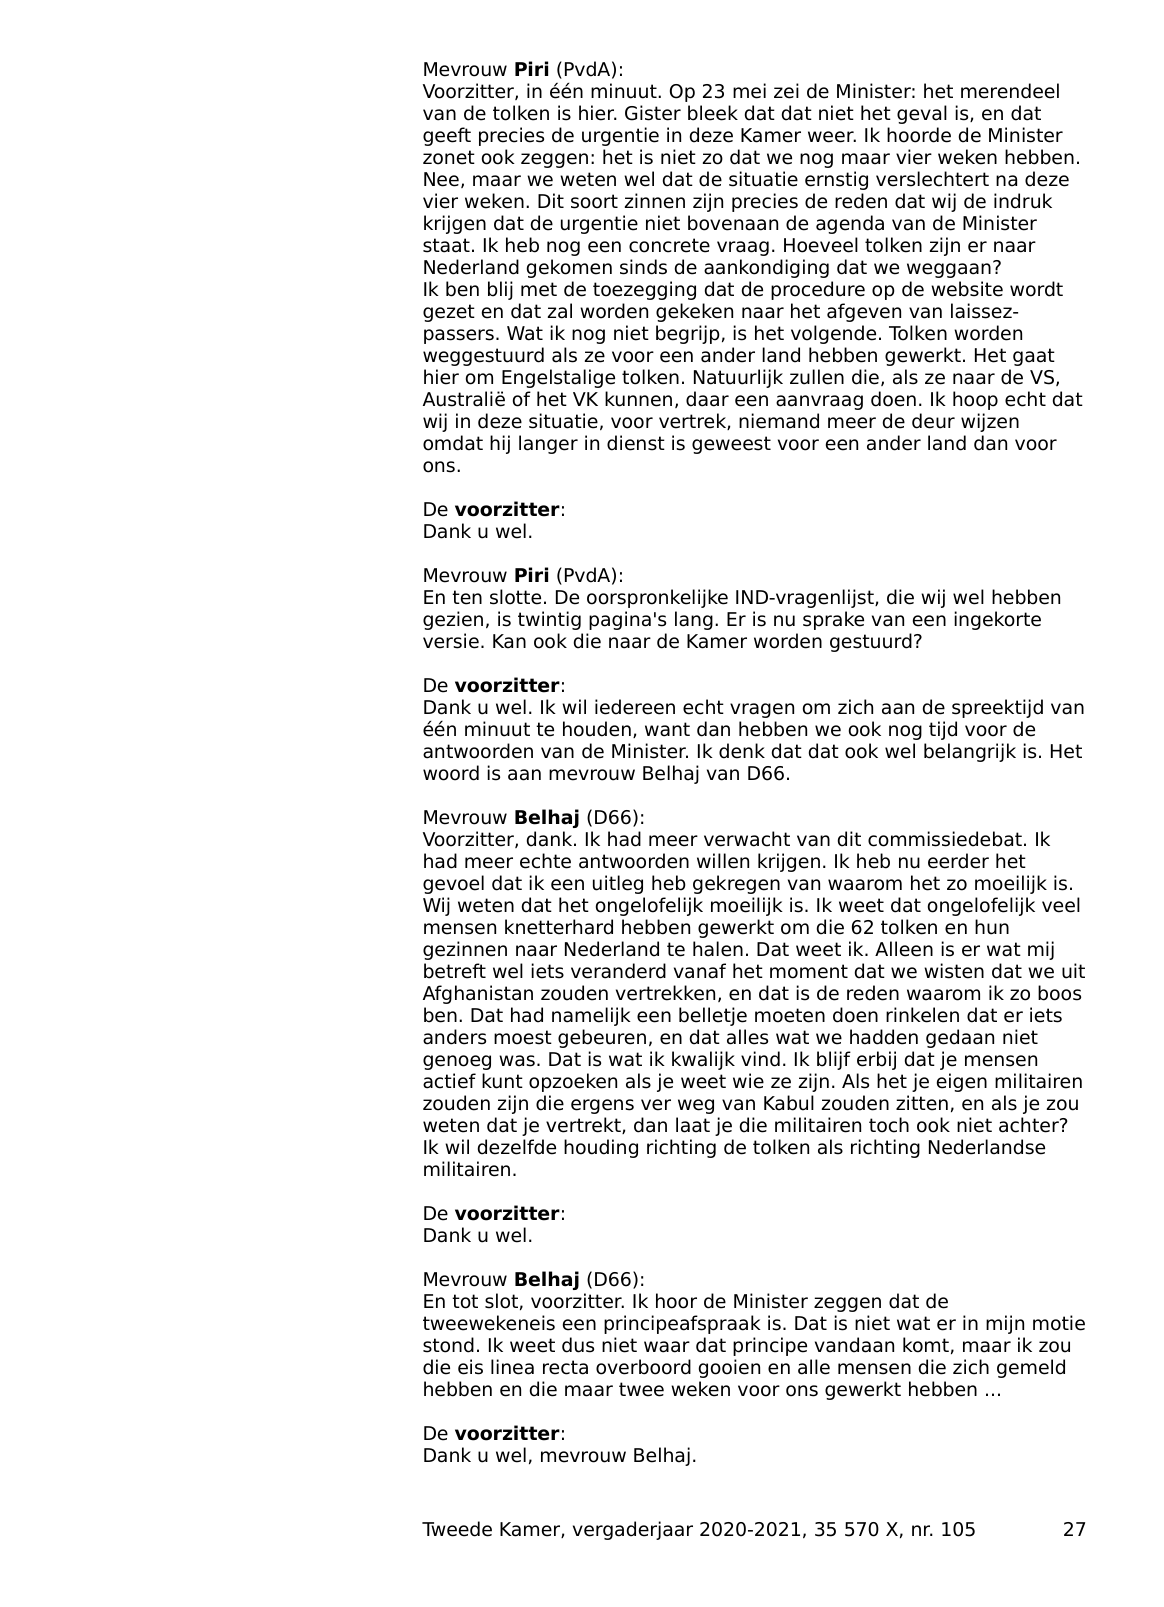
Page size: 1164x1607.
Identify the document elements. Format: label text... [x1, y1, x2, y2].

text De voorzitter: [422, 675, 1087, 697]
text De voorzitter: [422, 1423, 1087, 1445]
text De voorzitter: [422, 1203, 1087, 1225]
text De voorzitter: [422, 499, 1087, 521]
text Dank u wel, mevrouw Belhaj. [422, 1445, 1087, 1467]
text Mevrouw Piri (PvdA): [422, 59, 1087, 81]
text Voorzitter, dank. Ik had meer verwacht van dit commissiedebat. Ik had meer echte antwoorden willen krijgen. Ik heb nu eerder het gevoel dat ik een uitleg heb gekregen van waarom het zo moeilijk is. Wij weten dat het ongelofelijk moeilijk is. Ik weet dat ongelofelijk veel mensen knetterhard hebben gewerkt om die 62 tolken en hun gezinnen naar Nederland te halen. Dat weet ik. Alleen is er wat mij betreft wel iets veranderd vanaf het moment dat we wisten dat we uit Afghanistan zouden vertrekken, en dat is de reden waarom ik zo boos ben. Dat had namelijk een belletje moeten doen rinkelen dat er iets anders moest gebeuren, en dat alles wat we hadden gedaan niet genoeg was. Dat is wat ik kwalijk vind. Ik blijf erbij dat je mensen actief kunt opzoeken als je weet wie ze zijn. Als het je eigen militairen zouden zijn die ergens ver weg van Kabul zouden zitten, en als je zou weten dat je vertrekt, dan laat je die militairen toch ook niet achter? Ik wil dezelfde houding richting de tolken als richting Nederlandse militairen. [422, 829, 1087, 1181]
text Dank u wel. Ik wil iedereen echt vragen om zich aan de spreektijd van één minuut te houden, want dan hebben we ook nog tijd voor de antwoorden van de Minister. Ik denk dat dat ook wel belangrijk is. Het woord is aan mevrouw Belhaj van D66. [422, 697, 1087, 785]
text En ten slotte. De oorspronkelijke IND-vragenlijst, die wij wel hebben gezien, is twintig pagina's lang. Er is nu sprake van een ingekorte versie. Kan ook die naar de Kamer worden gestuurd? [422, 587, 1087, 653]
text Voorzitter, in één minuut. Op 23 mei zei de Minister: het merendeel van de tolken is hier. Gister bleek dat dat niet het geval is, en dat geeft precies de urgentie in deze Kamer weer. Ik hoorde de Minister zonet ook zeggen: het is niet zo dat we nog maar vier weken hebben. Nee, maar we weten wel dat de situatie ernstig verslechtert na deze vier weken. Dit soort zinnen zijn precies de reden dat wij de indruk krijgen dat de urgentie niet bovenaan de agenda van de Minister staat. Ik heb nog een concrete vraag. Hoeveel tolken zijn er naar Nederland gekomen sinds de aankondiging dat we weggaan? [422, 81, 1087, 279]
text Dank u wel. [422, 1225, 1087, 1247]
text Mevrouw Piri (PvdA): [422, 565, 1087, 587]
text Mevrouw Belhaj (D66): [422, 807, 1087, 829]
text Ik ben blij met de toezegging dat de procedure op de website wordt gezet en dat zal worden gekeken naar het afgeven van laissez-passers. Wat ik nog niet begrijp, is het volgende. Tolken worden weggestuurd als ze voor een ander land hebben gewerkt. Het gaat hier om Engelstalige tolken. Natuurlijk zullen die, als ze naar de VS, Australië of het VK kunnen, daar een aanvraag doen. Ik hoop echt dat wij in deze situatie, voor vertrek, niemand meer de deur wijzen omdat hij langer in dienst is geweest voor een ander land dan voor ons. [422, 279, 1087, 477]
text En tot slot, voorzitter. Ik hoor de Minister zeggen dat de tweewekeneis een principeafspraak is. Dat is niet wat er in mijn motie stond. Ik weet dus niet waar dat principe vandaan komt, maar ik zou die eis linea recta overboord gooien en alle mensen die zich gemeld hebben en die maar twee weken voor ons gewerkt hebben ... [422, 1291, 1087, 1401]
text Mevrouw Belhaj (D66): [422, 1269, 1087, 1291]
text Dank u wel. [422, 521, 1087, 543]
